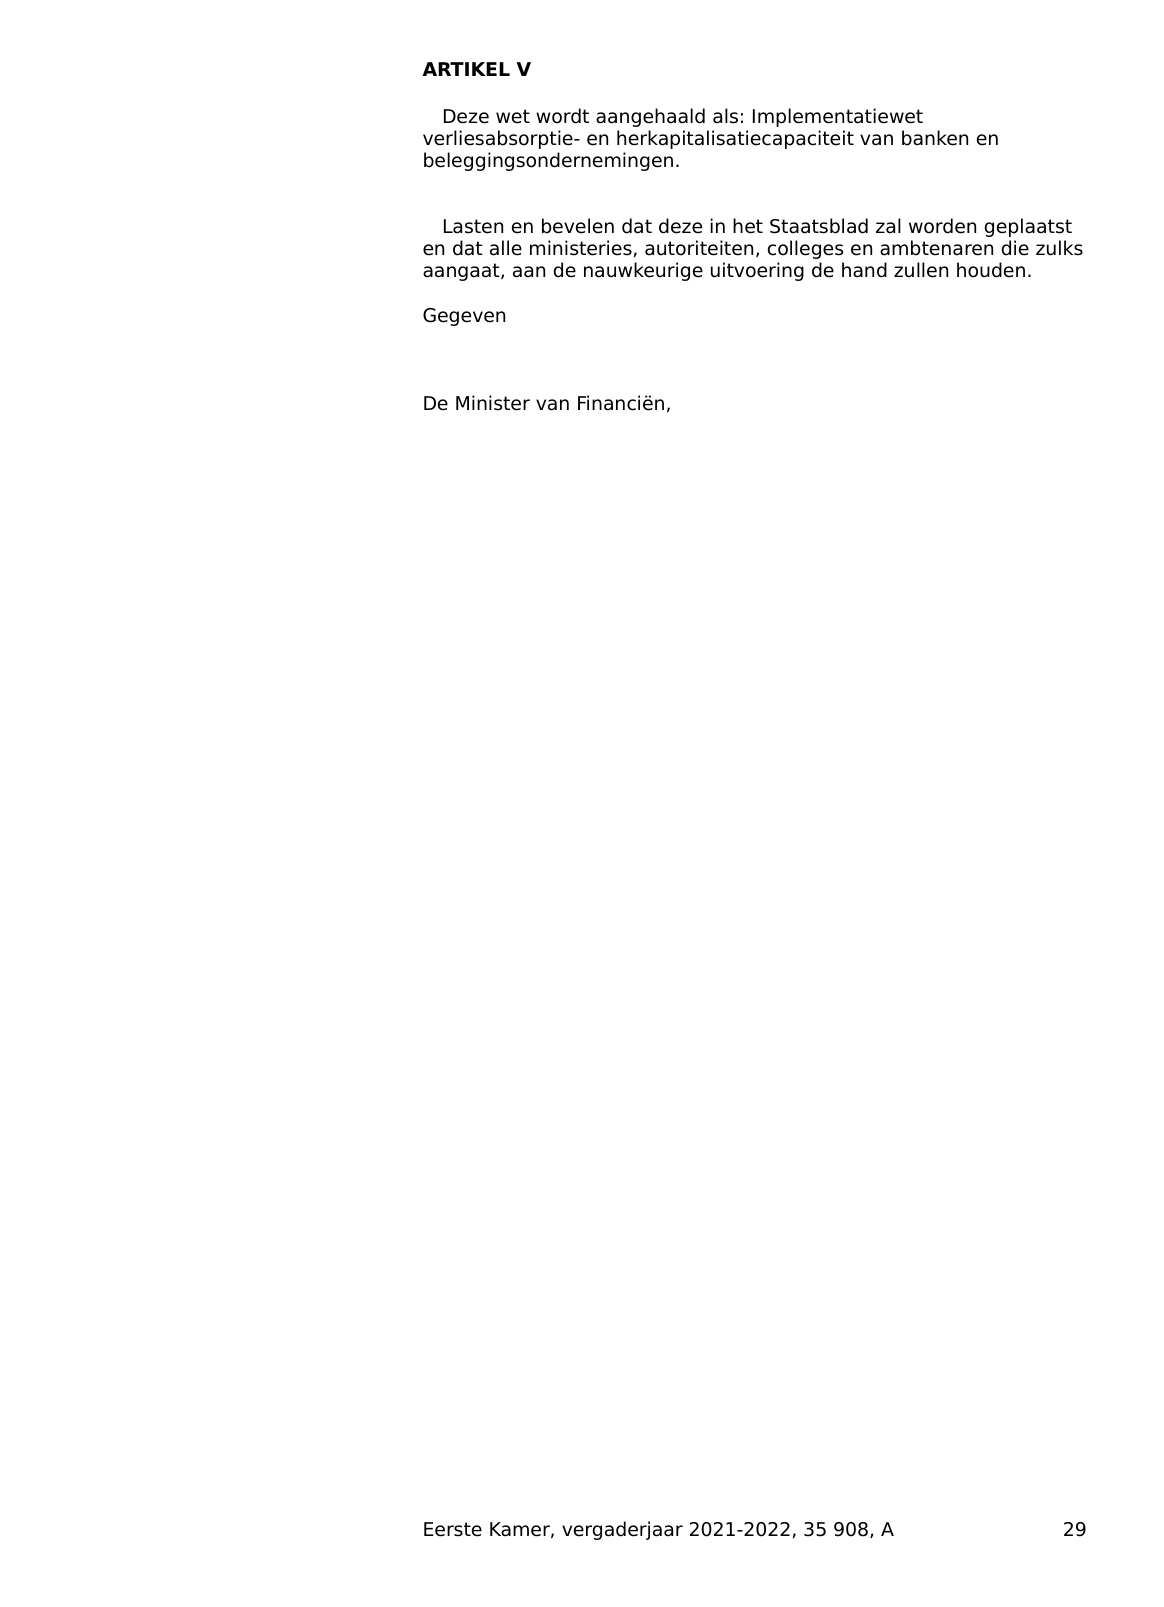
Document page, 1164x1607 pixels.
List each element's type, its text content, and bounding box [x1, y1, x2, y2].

text De Minister van Financiën, [422, 393, 1087, 415]
text Gegeven [422, 304, 1087, 326]
subtitle ARTIKEL V [422, 59, 1087, 81]
text Deze wet wordt aangehaald als: Implementatiewet verliesabsorptie- en herkapitalisatiecapaciteit van banken en beleggingsondernemingen. [422, 106, 1087, 172]
text Lasten en bevelen dat deze in het Staatsblad zal worden geplaatst en dat alle ministeries, autoriteiten, colleges en ambtenaren die zulks aangaat, aan de nauwkeurige uitvoering de hand zullen houden. [422, 216, 1087, 282]
